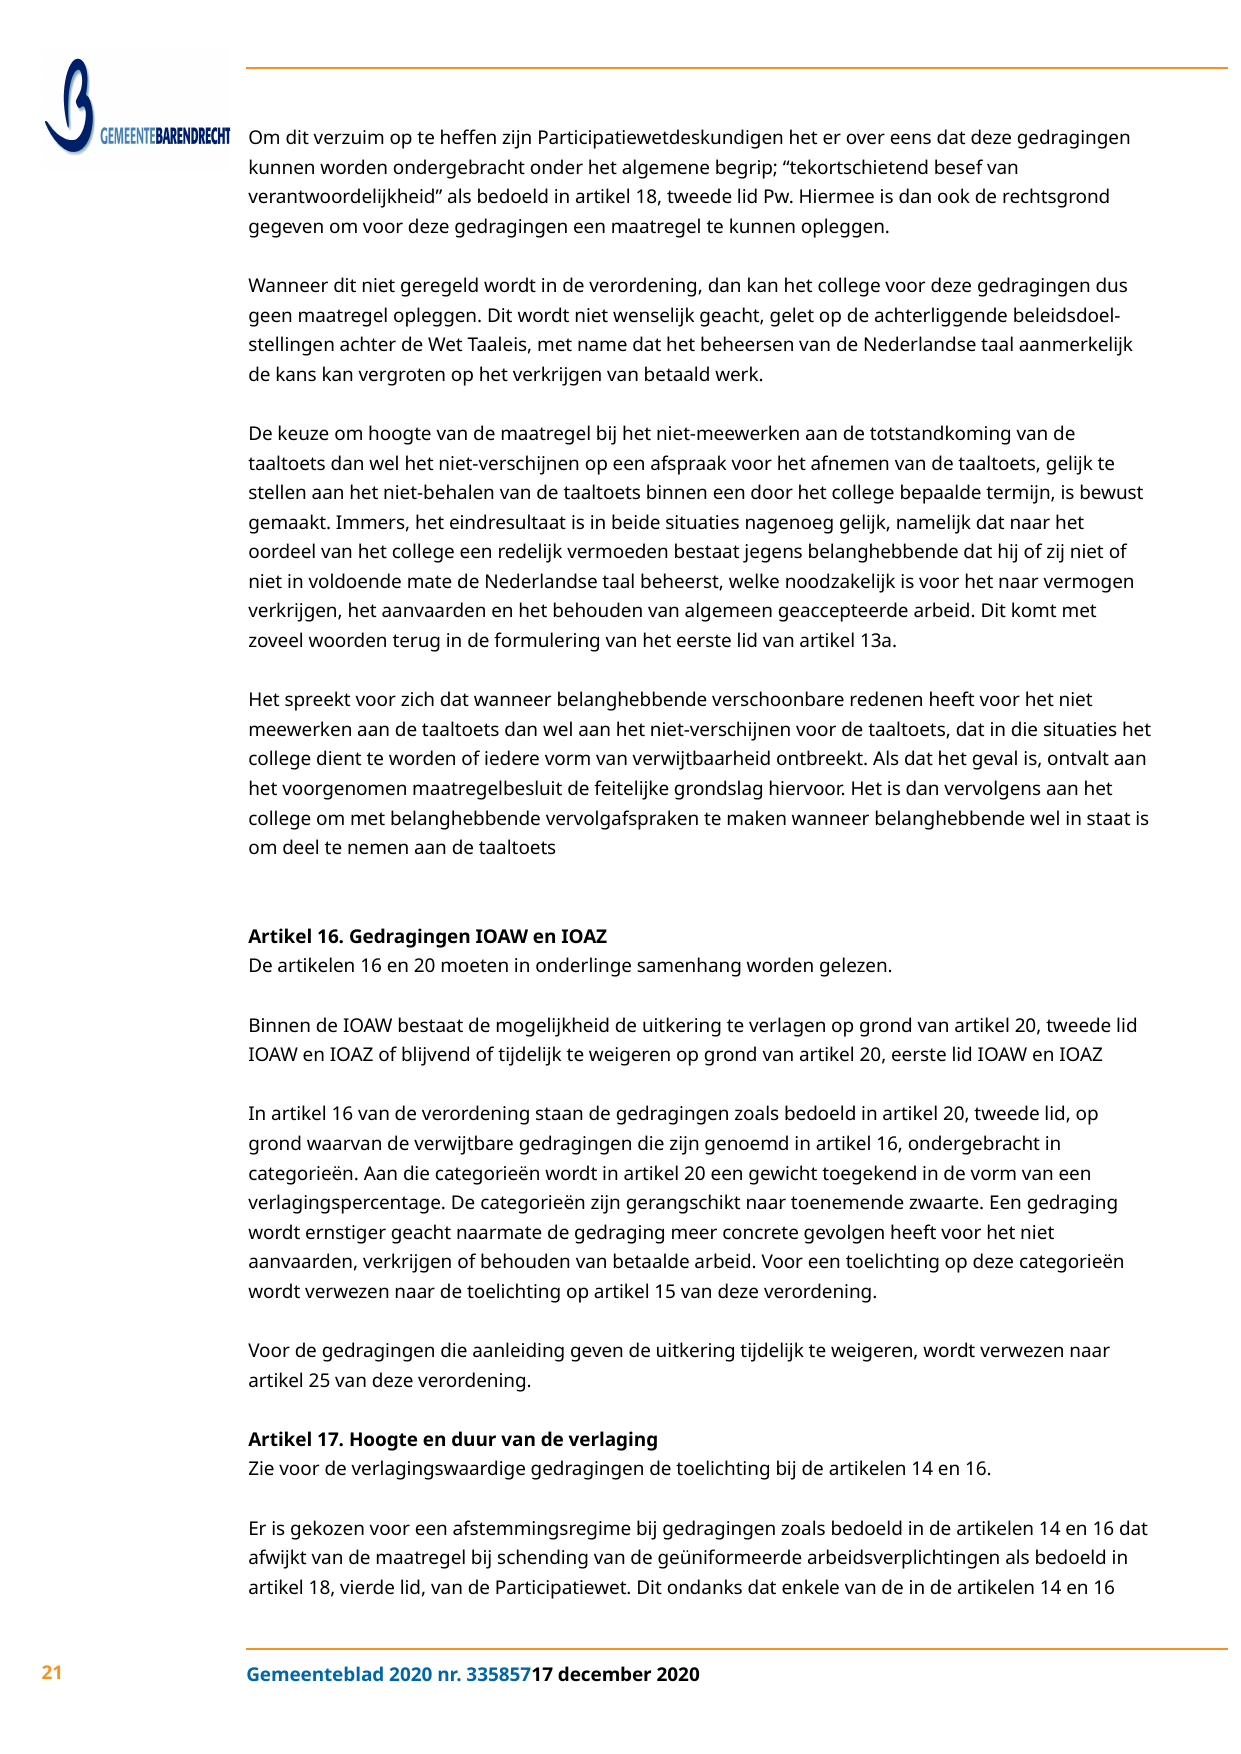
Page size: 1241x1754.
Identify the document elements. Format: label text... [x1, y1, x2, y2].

text Om dit verzuim op te heffen zijn Participatiewetdeskundigen het er over eens dat deze gedragingen kunnen worden ondergebracht onder het algemene begrip; “tekortschietend besef van verantwoordelijkheid” als bedoeld in artikel 18, tweede lid Pw. Hiermee is dan ook de rechtsgrond gegeven om voor deze gedragingen een maatregel te kunnen opleggen. [248, 124, 1152, 239]
text Er is gekozen voor een afstemmingsregime bij gedragingen zoals bedoeld in de artikelen 14 en 16 dat afwijkt van de maatregel bij schending van de geüniformeerde arbeidsverplichtingen als bedoeld in artikel 18, vierde lid, van de Participatiewet. Dit ondanks dat enkele van de in de artikelen 14 en 16 [248, 1515, 1152, 1600]
picture [41, 47, 231, 172]
text Wanneer dit niet geregeld wordt in de verordening, dan kan het college voor deze gedragingen dus geen maatregel opleggen. Dit wordt niet wenselijk geacht, gelet op de achterliggende beleidsdoel- stellingen achter de Wet Taaleis, met name dat het beheersen van de Nederlandse taal aanmerkelijk de kans kan vergroten op het verkrijgen van betaald werk. [248, 272, 1152, 387]
text Artikel 17. Hoogte en duur van de verlaging [248, 1426, 1152, 1452]
text De keuze om hoogte van de maatregel bij het niet-meewerken aan de totstandkoming van de taaltoets dan wel het niet-verschijnen op een afspraak voor het afnemen van de taaltoets, gelijk te stellen aan het niet-behalen van de taaltoets binnen een door het college bepaalde termijn, is bewust gemaakt. Immers, het eindresultaat is in beide situaties nagenoeg gelijk, namelijk dat naar het oordeel van het college een redelijk vermoeden bestaat jegens belanghebbende dat hij of zij niet of niet in voldoende mate de Nederlandse taal beheerst, welke noodzakelijk is voor het naar vermogen verkrijgen, het aanvaarden en het behouden van algemeen geaccepteerde arbeid. Dit komt met zoveel woorden terug in de formulering van het eerste lid van artikel 13a. [248, 420, 1152, 653]
text Artikel 16. Gedragingen IOAW en IOAZ [248, 923, 1152, 949]
text Binnen de IOAW bestaat de mogelijkheid de uitkering te verlagen op grond van artikel 20, tweede lid IOAW en IOAZ of blijvend of tijdelijk te weigeren op grond van artikel 20, eerste lid IOAW en IOAZ [248, 1012, 1152, 1067]
text In artikel 16 van de verordening staan de gedragingen zoals bedoeld in artikel 20, tweede lid, op grond waarvan de verwijtbare gedragingen die zijn genoemd in artikel 16, ondergebracht in categorieën. Aan die categorieën wordt in artikel 20 een gewicht toegekend in de vorm van een verlagingspercentage. De categorieën zijn gerangschikt naar toenemende zwaarte. Een gedraging wordt ernstiger geacht naarmate de gedraging meer concrete gevolgen heeft voor het niet aanvaarden, verkrijgen of behouden van betaalde arbeid. Voor een toelichting op deze categorieën wordt verwezen naar de toelichting op artikel 15 van deze verordening. [248, 1101, 1152, 1304]
text Voor de gedragingen die aanleiding geven de uitkering tijdelijk te weigeren, wordt verwezen naar artikel 25 van deze verordening. [248, 1337, 1152, 1393]
text Zie voor de verlagingswaardige gedragingen de toelichting bij de artikelen 14 en 16. [248, 1456, 1152, 1481]
text Het spreekt voor zich dat wanneer belanghebbende verschoonbare redenen heeft voor het niet meewerken aan de taaltoets dan wel aan het niet-verschijnen voor de taaltoets, dat in die situaties het college dient te worden of iedere vorm van verwijtbaarheid ontbreekt. Als dat het geval is, ontvalt aan het voorgenomen maatregelbesluit de feitelijke grondslag hiervoor. Het is dan vervolgens aan het college om met belanghebbende vervolgafspraken te maken wanneer belanghebbende wel in staat is om deel te nemen aan de taaltoets [248, 686, 1152, 860]
text De artikelen 16 en 20 moeten in onderlinge samenhang worden gelezen. [248, 953, 1152, 978]
